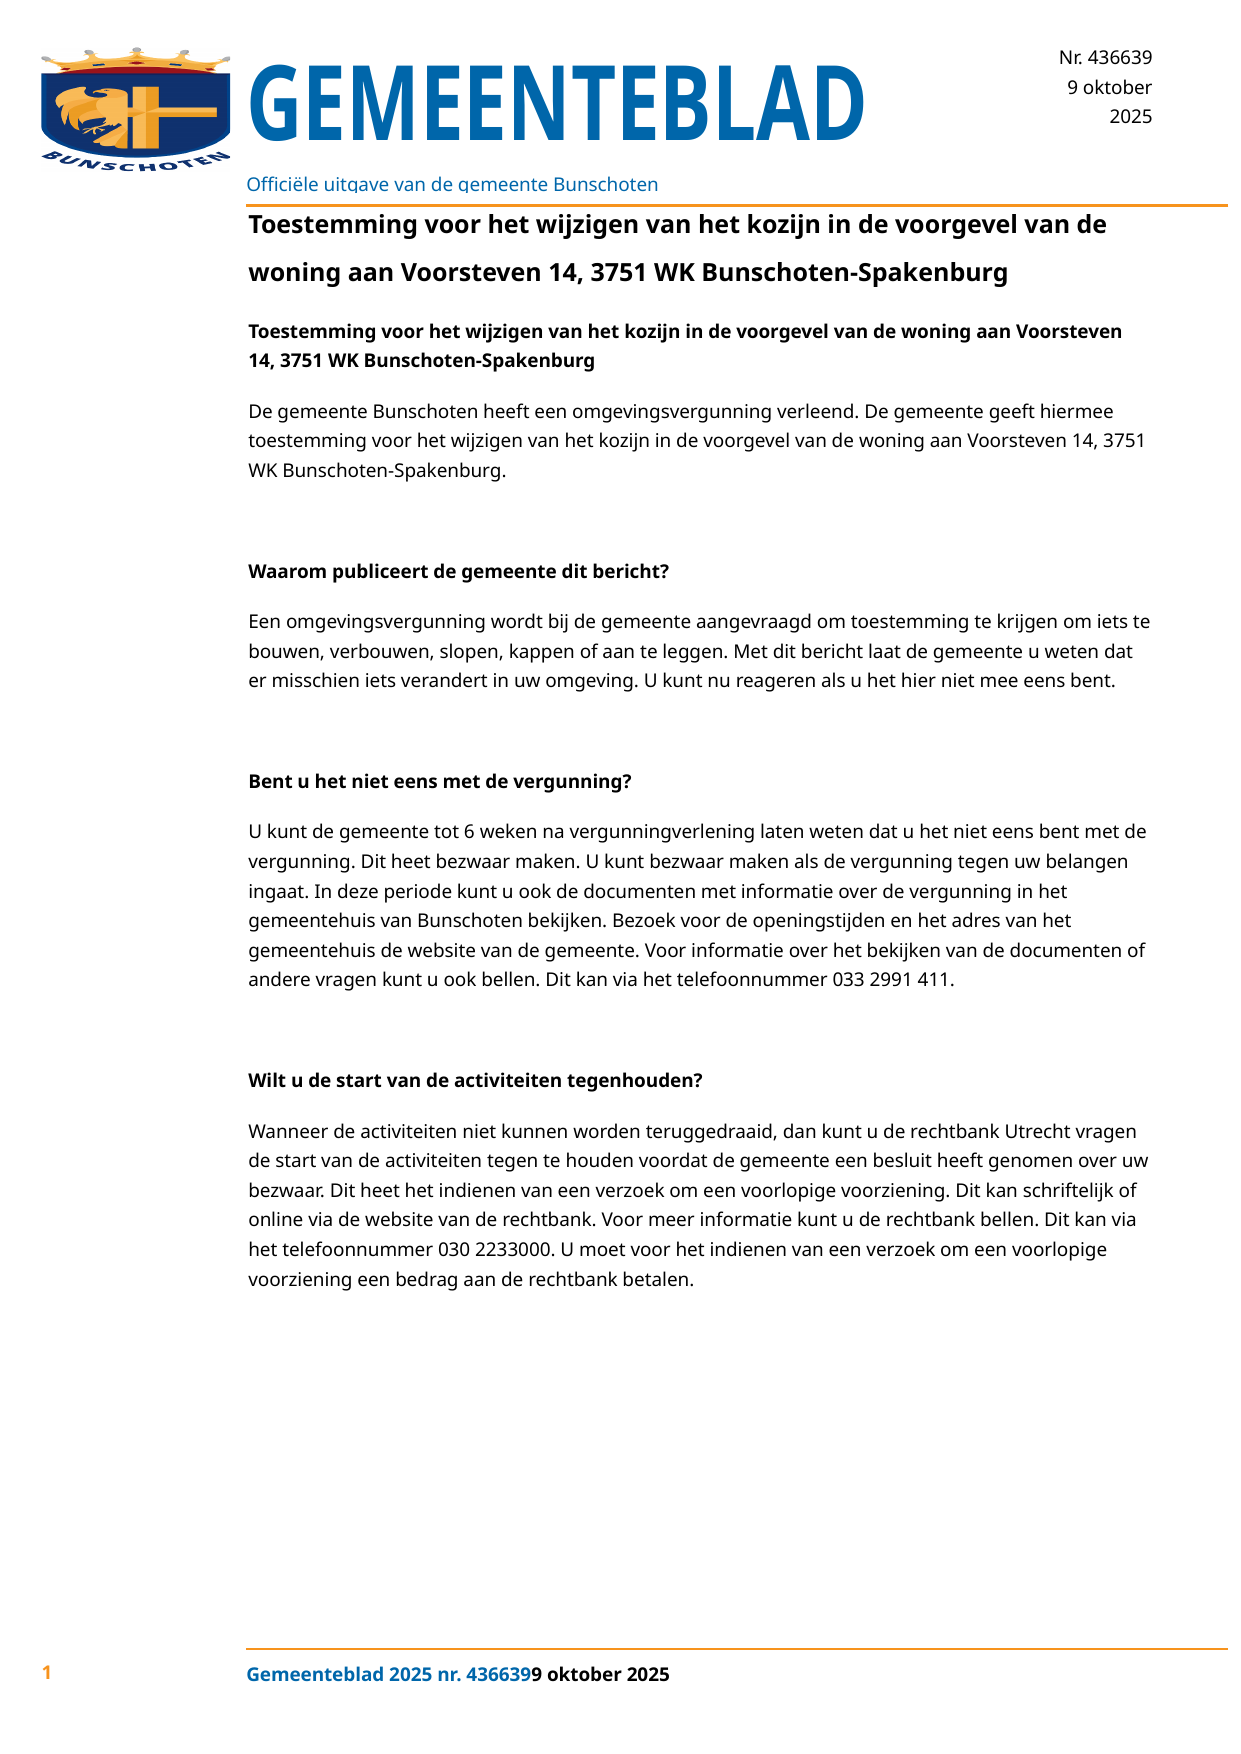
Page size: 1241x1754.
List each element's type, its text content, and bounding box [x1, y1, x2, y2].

text Waarom publiceert de gemeente dit bericht? [248, 558, 1152, 584]
text De gemeente Bunschoten heeft een omgevingsvergunning verleend. De gemeente geeft hiermee toestemming voor het wijzigen van het kozijn in de voorgevel van de woning aan Voorsteven 14, 3751 WK Bunschoten-Spakenburg. [248, 398, 1152, 483]
picture [41, 47, 231, 172]
text U kunt de gemeente tot 6 weken na vergunningverlening laten weten dat u het niet eens bent met de vergunning. Dit heet bezwaar maken. U kunt bezwaar maken als de vergunning tegen uw belangen ingaat. In deze periode kunt u ook de documenten met informatie over de vergunning in het gemeentehuis van Bunschoten bekijken. Bezoek voor de openingstijden en het adres van het gemeentehuis de website van de gemeente. Voor informatie over het bekijken van de documenten of andere vragen kunt u ook bellen. Dit kan via het telefoonnummer 033 2991 411. [248, 819, 1152, 992]
text Een omgevingsvergunning wordt bij de gemeente aangevraagd om toestemming te krijgen om iets te bouwen, verbouwen, slopen, kappen of aan te leggen. Met dit bericht laat de gemeente u weten dat er misschien iets verandert in uw omgeving. U kunt nu reageren als u het hier niet mee eens bent. [248, 608, 1152, 693]
text Bent u het niet eens met de vergunning? [248, 768, 1152, 794]
text Wilt u de start van de activiteiten tegenhouden? [248, 1067, 1152, 1093]
text Wanneer de activiteiten niet kunnen worden teruggedraaid, dan kunt u de rechtbank Utrecht vragen de start van de activiteiten tegen te houden voordat de gemeente een besluit heeft genomen over uw bezwaar. Dit heet het indienen van een verzoek om een voorlopige voorziening. Dit kan schriftelijk of online via de website van de rechtbank. Voor meer informatie kunt u de rechtbank bellen. Dit kan via het telefoonnummer 030 2233000. U moet voor het indienen van een verzoek om een voorlopige voorziening een bedrag aan de rechtbank betalen. [248, 1118, 1152, 1292]
text Toestemming voor het wijzigen van het kozijn in de voorgevel van de woning aan Voorsteven 14, 3751 WK Bunschoten-Spakenburg [248, 207, 1152, 288]
text Toestemming voor het wijzigen van het kozijn in de voorgevel van de woning aan Voorsteven 14, 3751 WK Bunschoten-Spakenburg [248, 318, 1152, 373]
